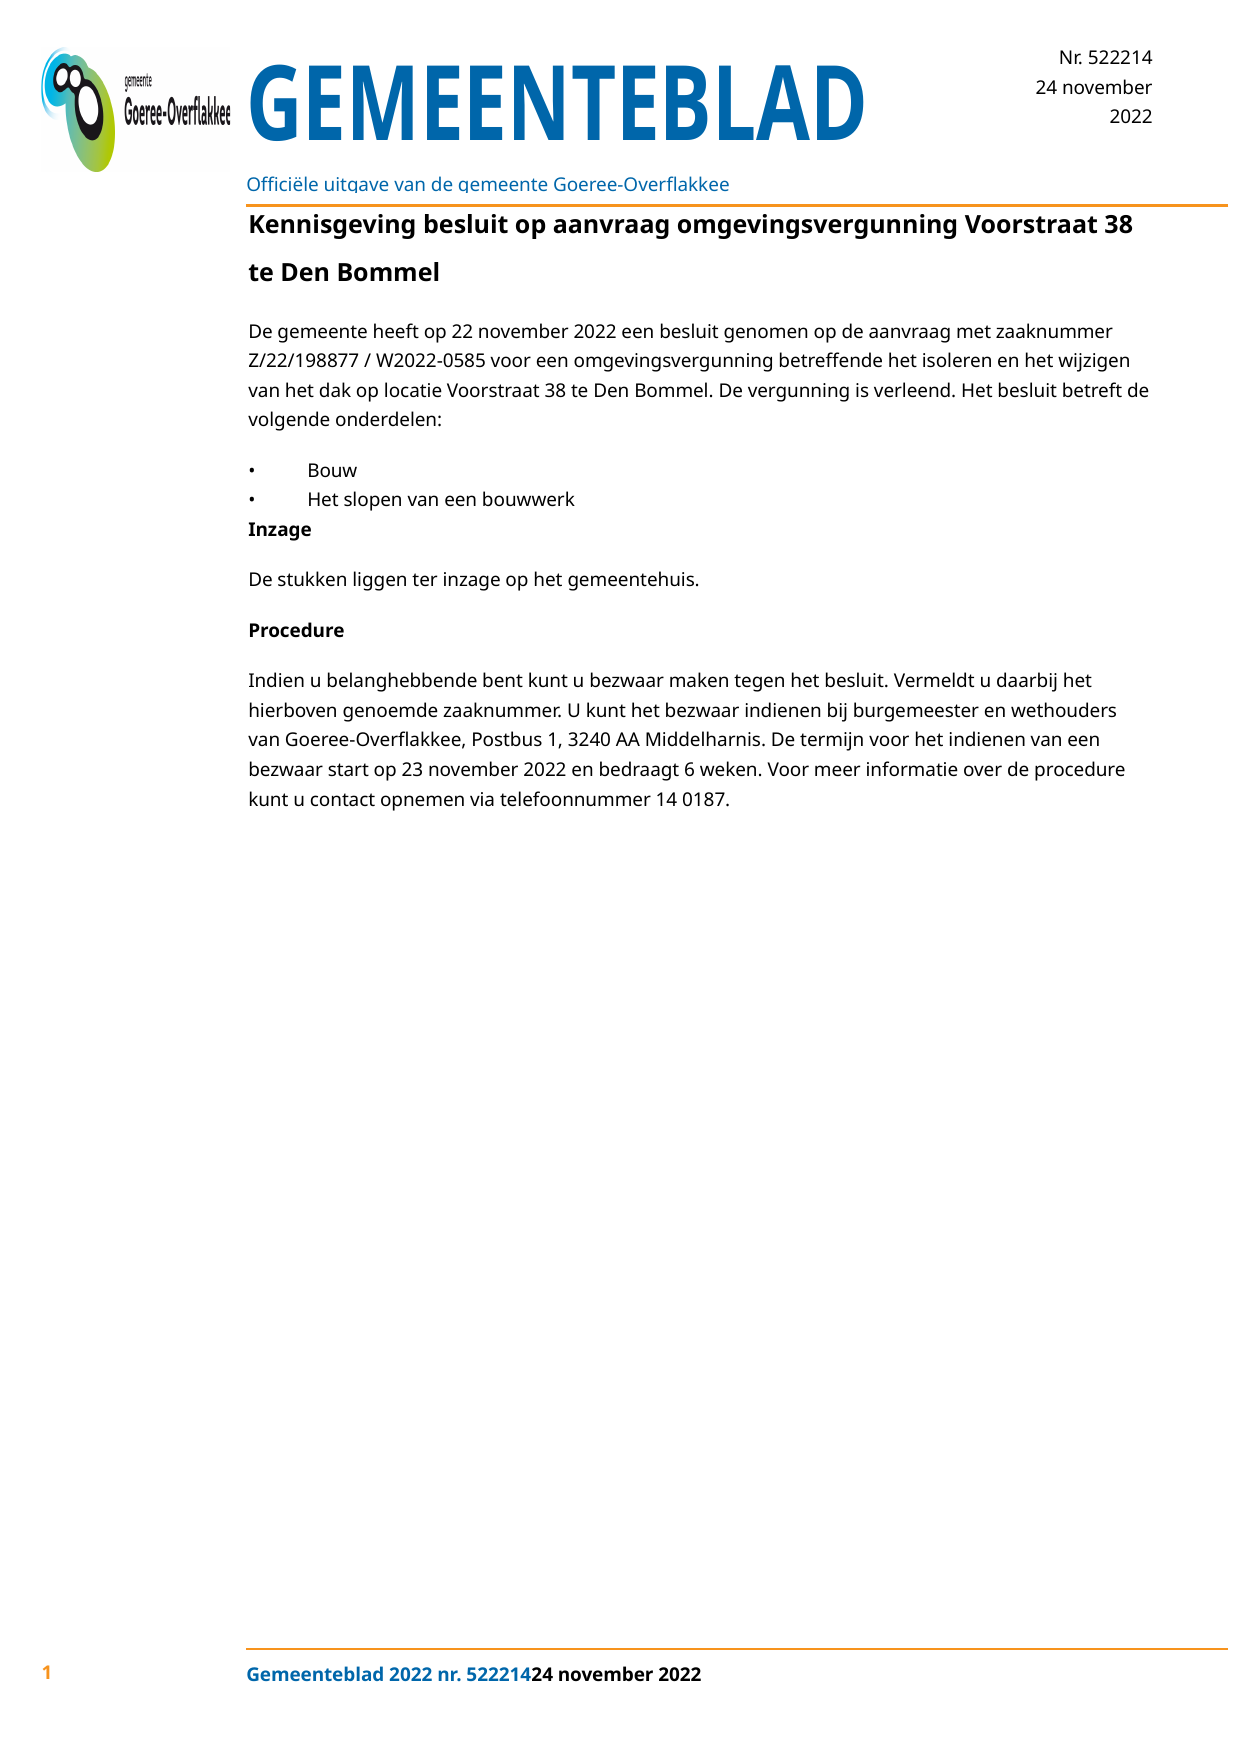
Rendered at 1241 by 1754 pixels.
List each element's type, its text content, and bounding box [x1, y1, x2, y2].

text Inzage [248, 516, 1152, 542]
text Indien u belanghebbende bent kunt u bezwaar maken tegen het besluit. Vermeldt u daarbij het hierboven genoemde zaaknummer. U kunt het bezwaar indienen bij burgemeester en wethouders van Goeree-Overflakkee, Postbus 1, 3240 AA Middelharnis. De termijn voor het indienen van een bezwaar start op 23 november 2022 en bedraagt 6 weken. Voor meer informatie over de procedure kunt u contact opnemen via telefoonnummer 14 0187. [248, 667, 1152, 812]
list Het slopen van een bouwwerk [248, 487, 1152, 512]
text De stukken liggen ter inzage op het gemeentehuis. [248, 567, 1152, 592]
picture [41, 47, 231, 172]
text Procedure [248, 617, 1152, 643]
text Kennisgeving besluit op aanvraag omgevingsvergunning Voorstraat 38 te Den Bommel [248, 207, 1152, 288]
text De gemeente heeft op 22 november 2022 een besluit genomen op de aanvraag met zaaknummer Z/22/198877 / W2022-0585 voor een omgevingsvergunning betreffende het isoleren en het wijzigen van het dak op locatie Voorstraat 38 te Den Bommel. De vergunning is verleend. Het besluit betreft de volgende onderdelen: [248, 318, 1152, 432]
list Bouw [248, 457, 1152, 483]
